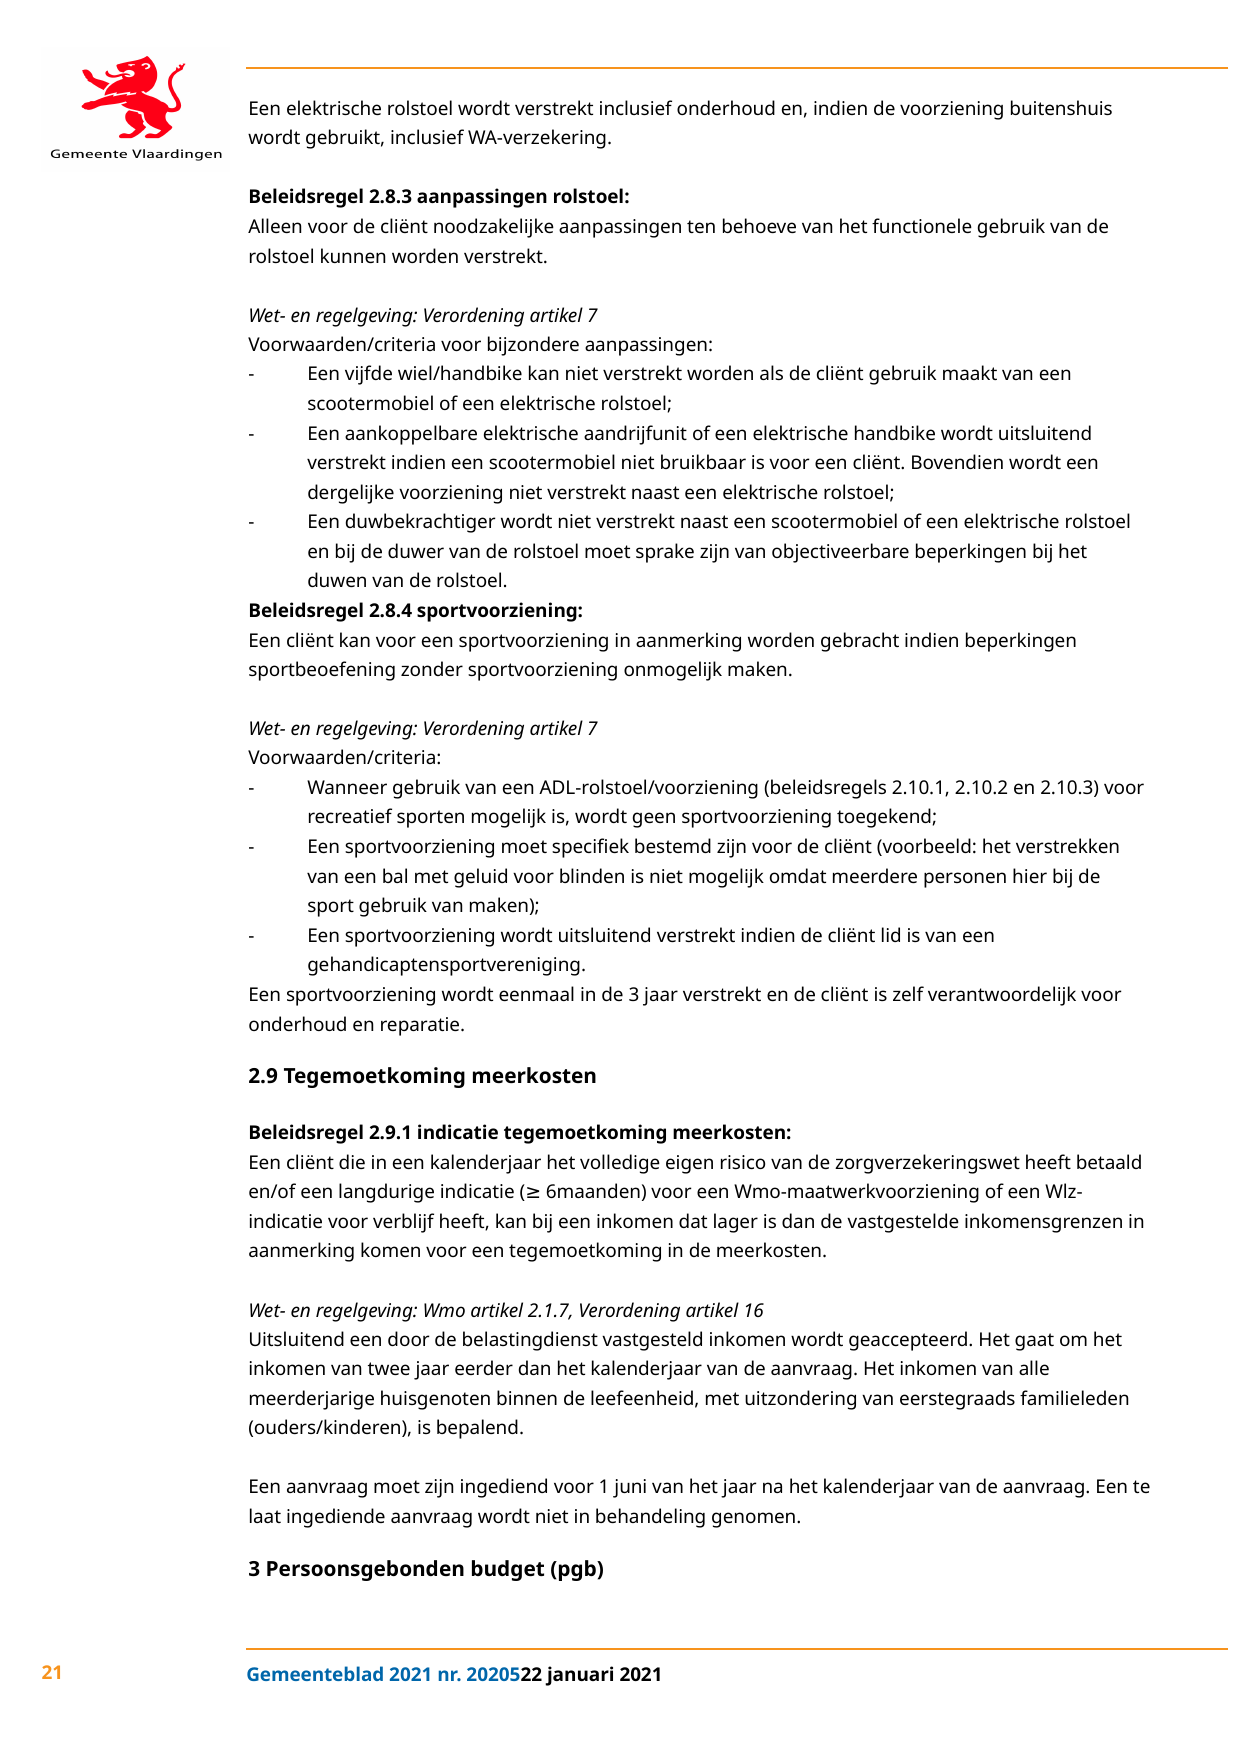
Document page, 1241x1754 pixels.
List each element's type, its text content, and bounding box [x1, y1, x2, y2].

list Wanneer gebruik van een ADL-rolstoel/voorziening (beleidsregels 2.10.1, 2.10.2 en 2.10.3) voor recreatief sporten mogelijk is, wordt geen sportvoorziening toegekend; [248, 774, 1152, 829]
picture [41, 47, 231, 172]
text Voorwaarden/criteria: [248, 744, 1152, 770]
list Een duwbekrachtiger wordt niet verstrekt naast een scootermobiel of een elektrische rolstoel en bij de duwer van de rolstoel moet sprake zijn van objectiveerbare beperkingen bij het duwen van de rolstoel. [248, 508, 1152, 593]
text 3 Persoonsgebonden budget (pgb) [248, 1554, 1152, 1582]
table_header Beleidsregel 2.8.4 sportvoorziening: Een cliënt kan voor een sportvoorziening in aanmerking worden gebracht indien beperkingen sportbeoefening zonder sportvoorziening onmogelijk maken. Wet- en regelgeving: Verordening artikel 7 [248, 597, 1152, 741]
table_header Beleidsregel 2.9.1 indicatie tegemoetkoming meerkosten: Een cliënt die in een kalenderjaar het volledige eigen risico van de zorgverzekeringswet heeft betaald en/of een langdurige indicatie (≥ 6maanden) voor een Wmo-maatwerkvoorziening of een Wlz-indicatie voor verblijf heeft, kan bij een inkomen dat lager is dan de vastgestelde inkomensgrenzen in aanmerking komen voor een tegemoetkoming in de meerkosten. Wet- en regelgeving: Wmo artikel 2.1.7, Verordening artikel 16 [248, 1119, 1152, 1323]
text 2.9 Tegemoetkoming meerkosten [248, 1061, 1152, 1090]
list Een sportvoorziening moet specifiek bestemd zijn voor de cliënt (voorbeeld: het verstrekken van een bal met geluid voor blinden is niet mogelijk omdat meerdere personen hier bij de sport gebruik van maken); [248, 833, 1152, 918]
text Een elektrische rolstoel wordt verstrekt inclusief onderhoud en, indien de voorziening buitenshuis wordt gebruikt, inclusief WA-verzekering. [248, 95, 1152, 150]
list Een sportvoorziening wordt uitsluitend verstrekt indien de cliënt lid is van een gehandicaptensportvereniging. [248, 922, 1152, 977]
text Uitsluitend een door de belastingdienst vastgesteld inkomen wordt geaccepteerd. Het gaat om het inkomen van twee jaar eerder dan het kalenderjaar van de aanvraag. Het inkomen van alle meerderjarige huisgenoten binnen de leefeenheid, met uitzondering van eerstegraads familieleden (ouders/kinderen), is bepalend. [248, 1326, 1152, 1440]
list Een vijfde wiel/handbike kan niet verstrekt worden als de cliënt gebruik maakt van een scootermobiel of een elektrische rolstoel; [248, 361, 1152, 416]
text Een aanvraag moet zijn ingediend voor 1 juni van het jaar na het kalenderjaar van de aanvraag. Een te laat ingediende aanvraag wordt niet in behandeling genomen. [248, 1474, 1152, 1529]
text Voorwaarden/criteria voor bijzondere aanpassingen: [248, 331, 1152, 357]
text Een sportvoorziening wordt eenmaal in de 3 jaar verstrekt en de cliënt is zelf verantwoordelijk voor onderhoud en reparatie. [248, 981, 1152, 1037]
table_header Beleidsregel 2.8.3 aanpassingen rolstoel: Alleen voor de cliënt noodzakelijke aanpassingen ten behoeve van het functionele gebruik van de rolstoel kunnen worden verstrekt. Wet- en regelgeving: Verordening artikel 7 [248, 184, 1152, 328]
list Een aankoppelbare elektrische aandrijfunit of een elektrische handbike wordt uitsluitend verstrekt indien een scootermobiel niet bruikbaar is voor een cliënt. Bovendien wordt een dergelijke voorziening niet verstrekt naast een elektrische rolstoel; [248, 420, 1152, 504]
